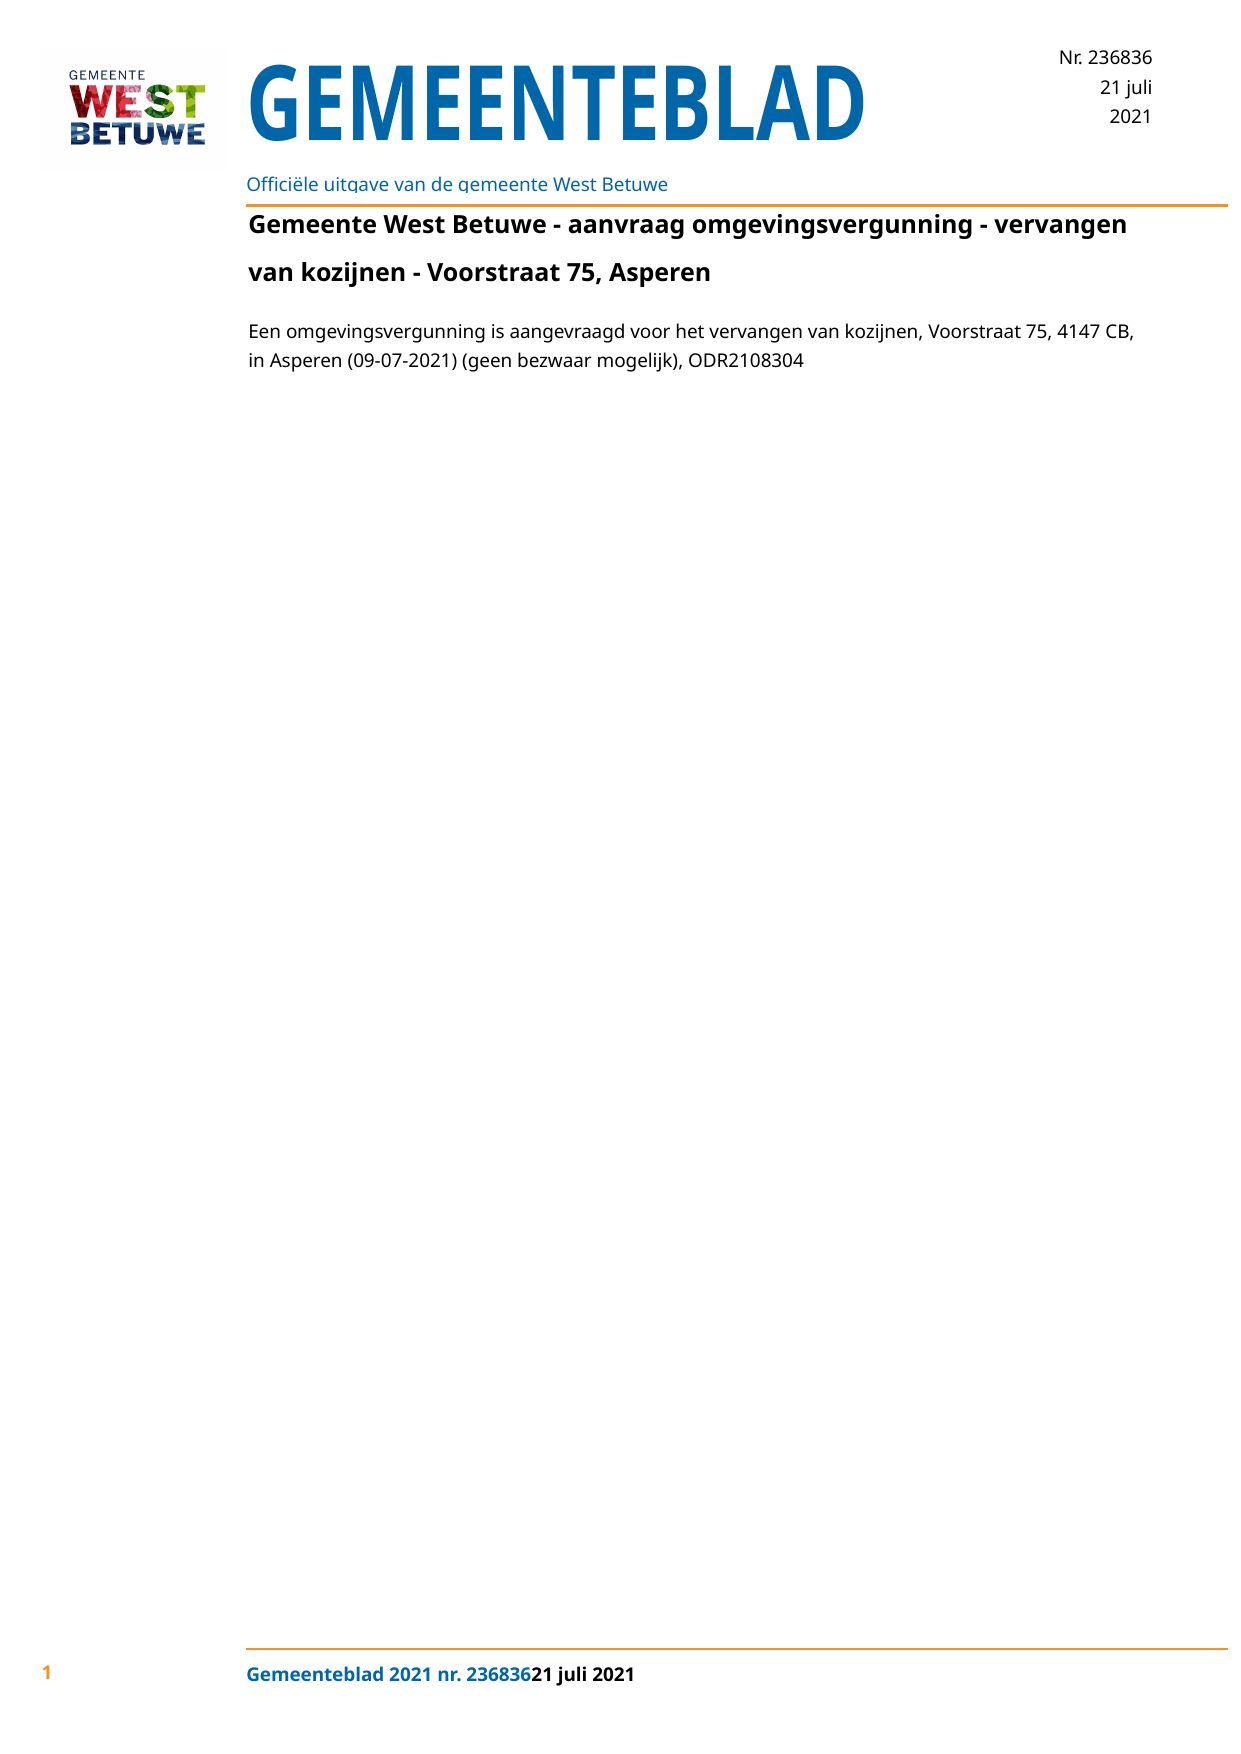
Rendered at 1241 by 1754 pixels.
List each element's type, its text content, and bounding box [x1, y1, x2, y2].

text Een omgevingsvergunning is aangevraagd voor het vervangen van kozijnen, Voorstraat 75, 4147 CB, in Asperen (09-07-2021) (geen bezwaar mogelijk), ODR2108304 [248, 318, 1152, 373]
picture [41, 47, 231, 172]
text Gemeente West Betuwe - aanvraag omgevingsvergunning - vervangen van kozijnen - Voorstraat 75, Asperen [248, 207, 1152, 288]
